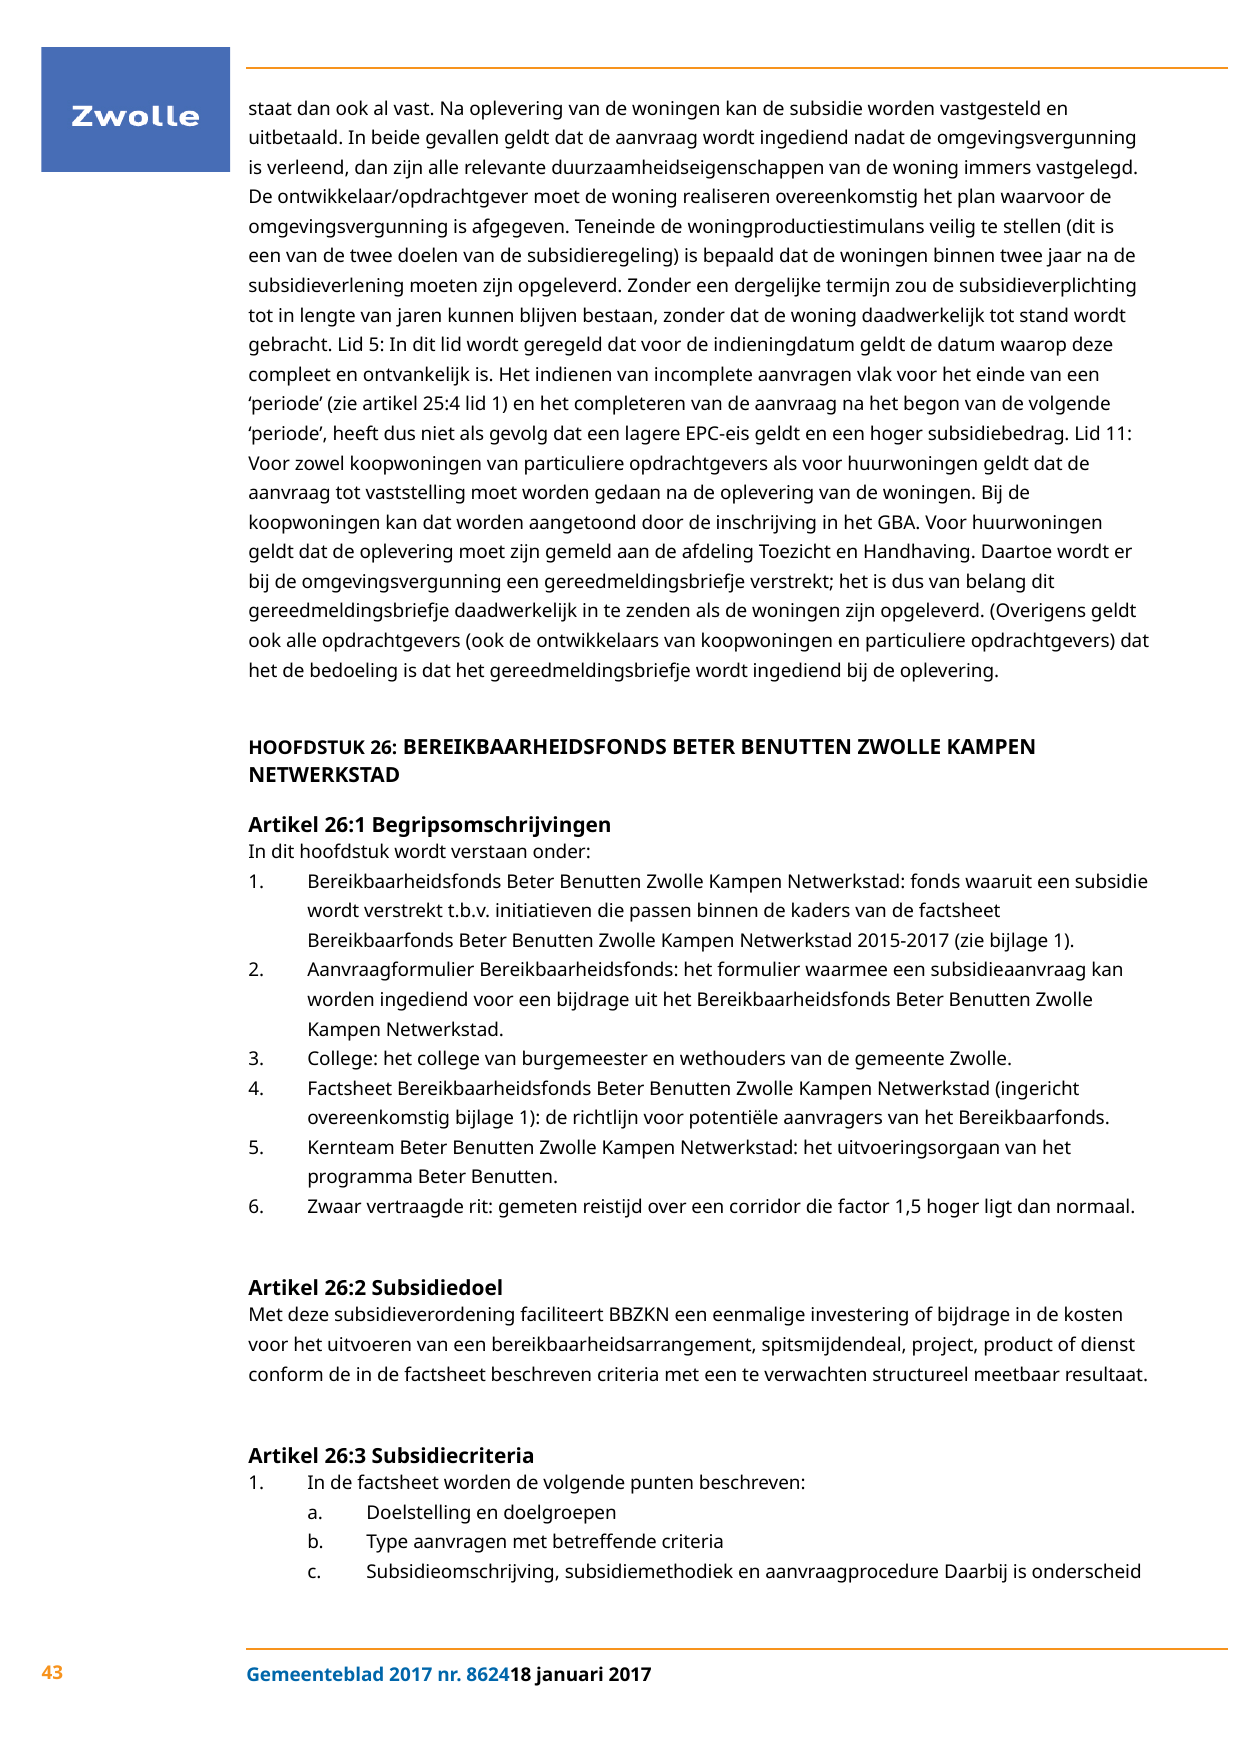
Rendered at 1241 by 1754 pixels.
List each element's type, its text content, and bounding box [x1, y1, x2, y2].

list Factsheet Bereikbaarheidsfonds Beter Benutten Zwolle Kampen Netwerkstad (ingericht overeenkomstig bijlage 1): de richtlijn voor potentiële aanvragers van het Bereikbaarfonds. [248, 1075, 1152, 1130]
list Kernteam Beter Benutten Zwolle Kampen Netwerkstad: het uitvoeringsorgaan van het programma Beter Benutten. [248, 1134, 1152, 1189]
list College: het college van burgemeester en wethouders van de gemeente Zwolle. [248, 1045, 1152, 1071]
list Type aanvragen met betreffende criteria [307, 1528, 1152, 1554]
list Zwaar vertraagde rit: gemeten reistijd over een corridor die factor 1,5 hoger ligt dan normaal. [248, 1193, 1152, 1219]
list Bereikbaarheidsfonds Beter Benutten Zwolle Kampen Netwerkstad: fonds waaruit een subsidie wordt verstrekt t.b.v. initiatieven die passen binnen de kaders van de factsheet Bereikbaarfonds Beter Benutten Zwolle Kampen Netwerkstad 2015-2017 (zie bijlage 1). [248, 868, 1152, 953]
list Aanvraagformulier Bereikbaarheidsfonds: het formulier waarmee een subsidieaanvraag kan worden ingediend voor een bijdrage uit het Bereikbaarheidsfonds Beter Benutten Zwolle Kampen Netwerkstad. [248, 957, 1152, 1041]
text Artikel 26:2 Subsidiedoel [248, 1273, 1152, 1302]
text Met deze subsidieverordening faciliteert BBZKN een eenmalige investering of bijdrage in de kosten voor het uitvoeren van een bereikbaarheidsarrangement, spitsmijdendeal, project, product of dienst conform de in de factsheet beschreven criteria met een te verwachten structureel meetbaar resultaat. [248, 1302, 1152, 1387]
list Doelstelling en doelgroepen [307, 1499, 1152, 1524]
text Artikel 26:3 Subsidiecriteria [248, 1441, 1152, 1469]
text In dit hoofdstuk wordt verstaan onder: [248, 838, 1152, 864]
list Subsidieomschrijving, subsidiemethodiek en aanvraagprocedure Daarbij is onderscheid [307, 1558, 1152, 1584]
text Artikel 26:1 Begripsomschrijvingen [248, 810, 1152, 838]
text staat dan ook al vast. Na oplevering van de woningen kan de subsidie worden vastgesteld en uitbetaald. In beide gevallen geldt dat de aanvraag wordt ingediend nadat de omgevingsvergunning is verleend, dan zijn alle relevante duurzaamheidseigenschappen van de woning immers vastgelegd. De ontwikkelaar/opdrachtgever moet de woning realiseren overeenkomstig het plan waarvoor de omgevingsvergunning is afgegeven. Teneinde de woningproductiestimulans veilig te stellen (dit is een van de twee doelen van de subsidieregeling) is bepaald dat de woningen binnen twee jaar na de subsidieverlening moeten zijn opgeleverd. Zonder een dergelijke termijn zou de subsidieverplichting tot in lengte van jaren kunnen blijven bestaan, zonder dat de woning daadwerkelijk tot stand wordt gebracht. Lid 5: In dit lid wordt geregeld dat voor de indieningdatum geldt de datum waarop deze compleet en ontvankelijk is. Het indienen van incomplete aanvragen vlak voor het einde van een ‘periode’ (zie artikel 25:4 lid 1) en het completeren van de aanvraag na het begon van de volgende ‘periode’, heeft dus niet als gevolg dat een lagere EPC-eis geldt en een hoger subsidiebedrag. Lid 11: Voor zowel koopwoningen van particuliere opdrachtgevers als voor huurwoningen geldt dat de aanvraag tot vaststelling moet worden gedaan na de oplevering van de woningen. Bij de koopwoningen kan dat worden aangetoond door de inschrijving in het GBA. Voor huurwoningen geldt dat de oplevering moet zijn gemeld aan de afdeling Toezicht en Handhaving. Daartoe wordt er bij de omgevingsvergunning een gereedmeldingsbriefje verstrekt; het is dus van belang dit gereedmeldingsbriefje daadwerkelijk in te zenden als de woningen zijn opgeleverd. (Overigens geldt ook alle opdrachtgevers (ook de ontwikkelaars van koopwoningen en particuliere opdrachtgevers) dat het de bedoeling is dat het gereedmeldingsbriefje wordt ingediend bij de oplevering. [248, 95, 1152, 683]
picture [41, 47, 231, 172]
list In de factsheet worden de volgende punten beschreven: [248, 1469, 1152, 1495]
text HOOFDSTUK 26: BEREIKBAARHEIDSFONDS BETER BENUTTEN ZWOLLE KAMPEN NETWERKSTAD [248, 732, 1152, 789]
